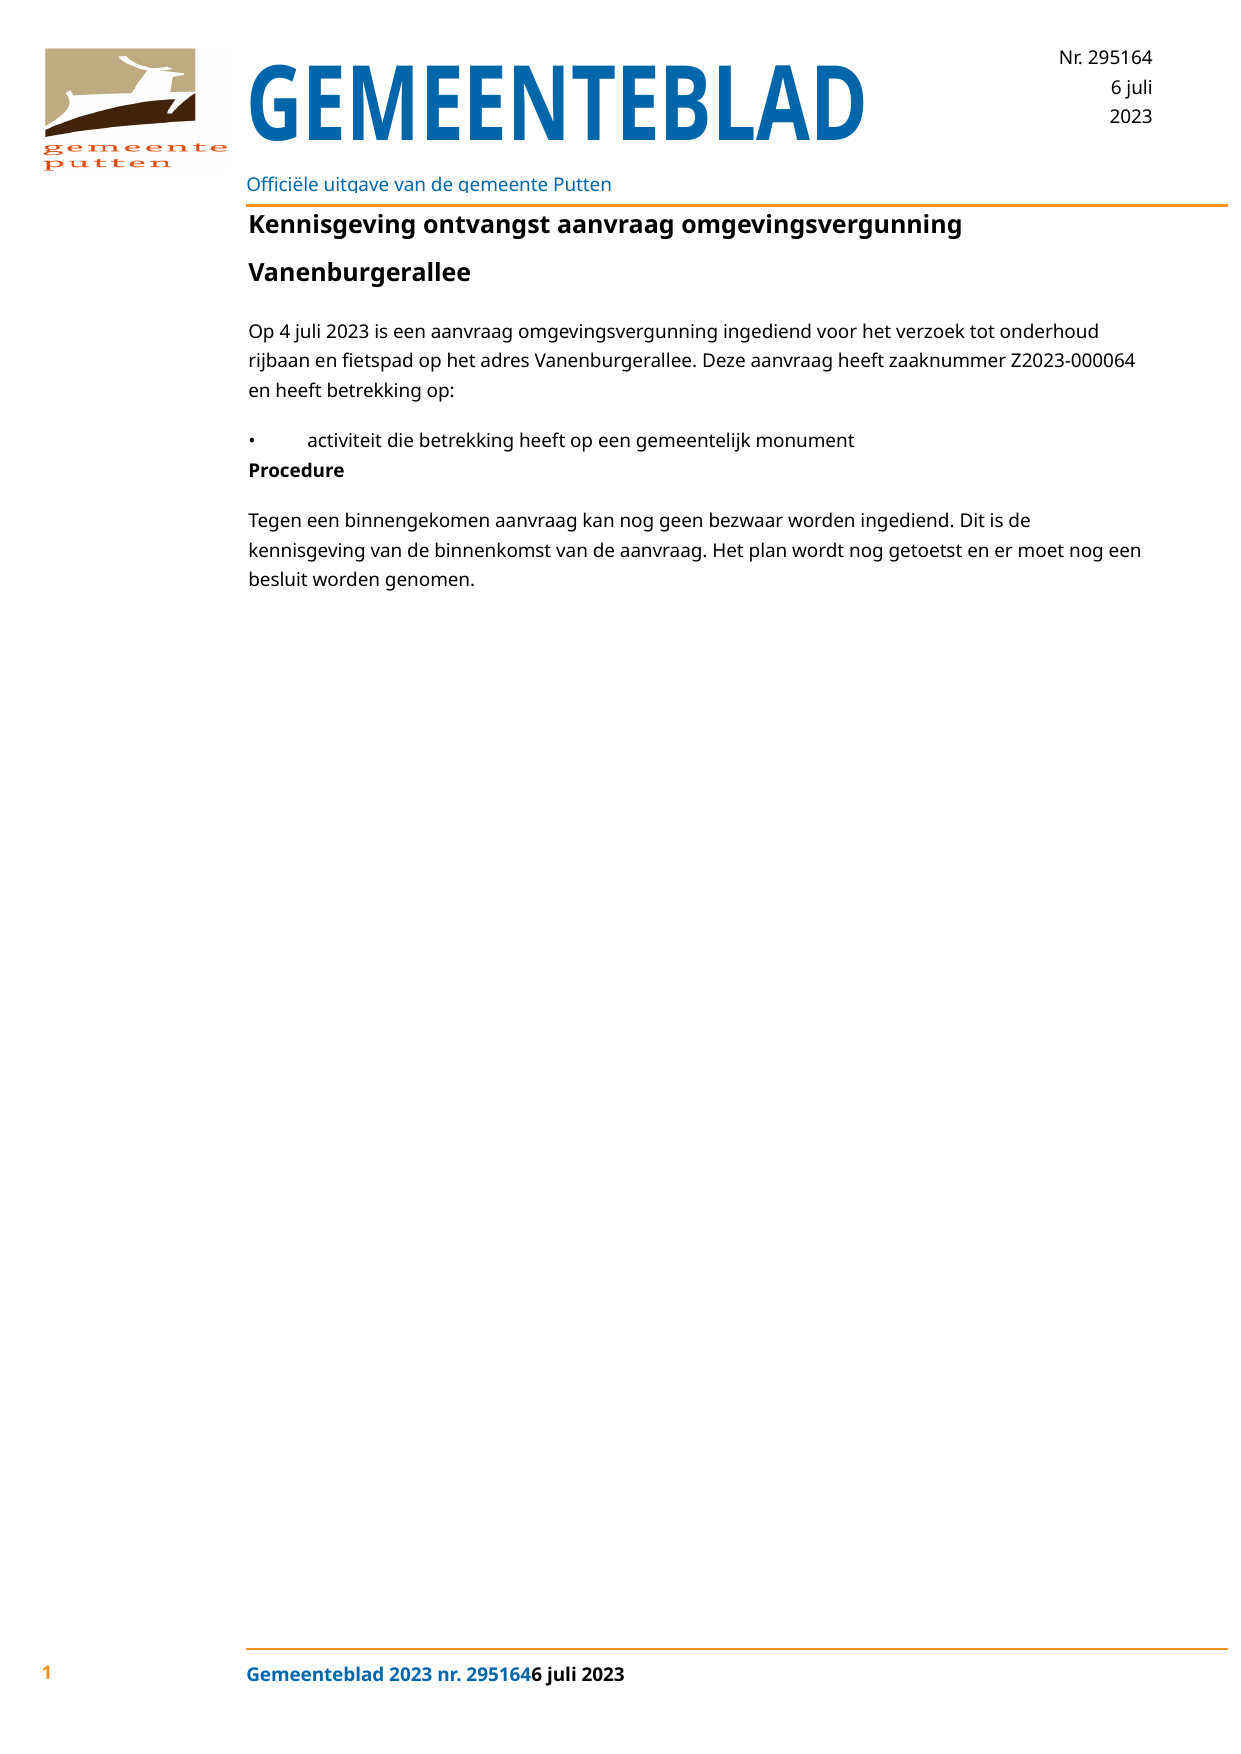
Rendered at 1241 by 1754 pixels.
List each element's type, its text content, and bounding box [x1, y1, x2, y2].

picture [41, 47, 231, 172]
text Op 4 juli 2023 is een aanvraag omgevingsvergunning ingediend voor het verzoek tot onderhoud rijbaan en fietspad op het adres Vanenburgerallee. Deze aanvraag heeft zaaknummer Z2023-000064 en heeft betrekking op: [248, 318, 1152, 403]
text Procedure [248, 457, 1152, 483]
text Tegen een binnengekomen aanvraag kan nog geen bezwaar worden ingediend. Dit is de kennisgeving van de binnenkomst van de aanvraag. Het plan wordt nog getoetst en er moet nog een besluit worden genomen. [248, 507, 1152, 592]
list activiteit die betrekking heeft op een gemeentelijk monument [248, 427, 1152, 453]
text Kennisgeving ontvangst aanvraag omgevingsvergunning Vanenburgerallee [248, 207, 1152, 288]
